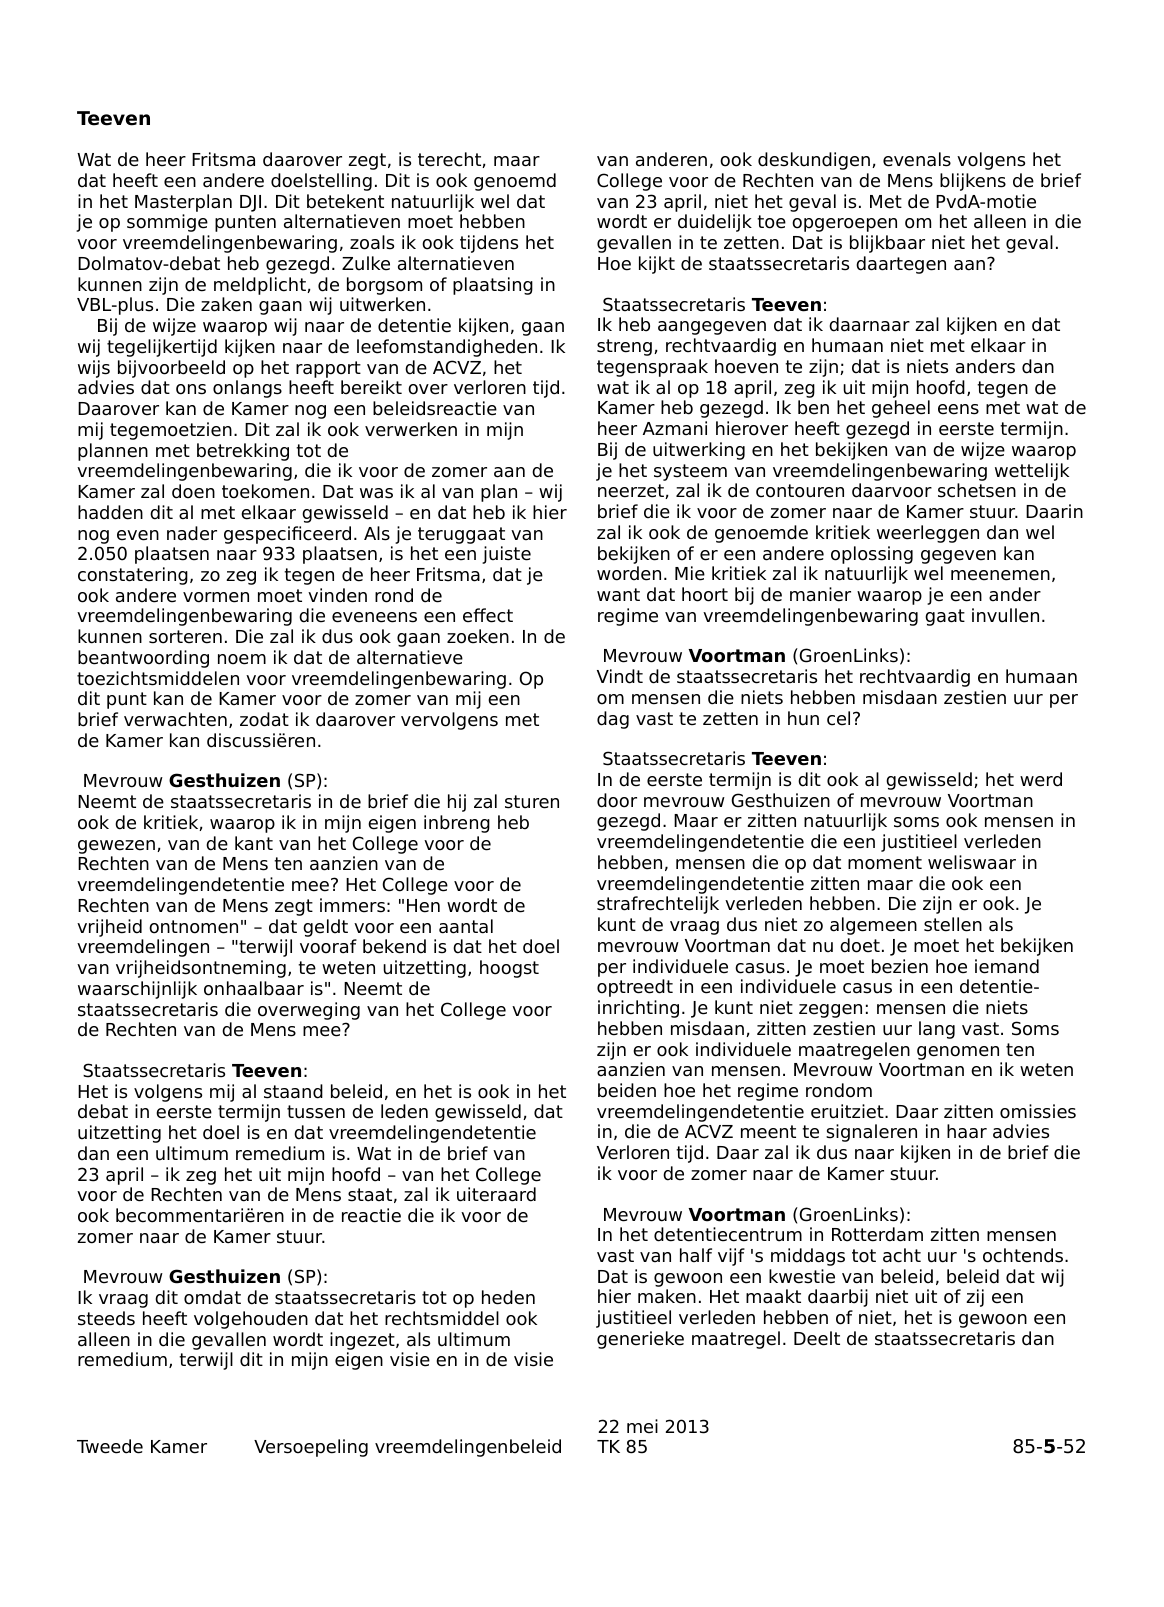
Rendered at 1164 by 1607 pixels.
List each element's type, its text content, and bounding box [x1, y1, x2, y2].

text In het detentiecentrum in Rotterdam zitten mensen vast van half vijf 's middags tot acht uur 's ochtends. Dat is gewoon een kwestie van beleid, beleid dat wij hier maken. Het maakt daarbij niet uit of zij een justitieel verleden hebben of niet, het is gewoon een generieke maatregel. Deelt de staatssecretaris dan [596, 1225, 1087, 1349]
text Mevrouw Voortman (GroenLinks): [596, 646, 1087, 667]
text Bij de wijze waarop wij naar de detentie kijken, gaan wij tegelijkertijd kijken naar de leefomstandigheden. Ik wijs bijvoorbeeld op het rapport van de ACVZ, het advies dat ons onlangs heeft bereikt over verloren tijd. Daarover kan de Kamer nog een beleidsreactie van mij tegemoetzien. Dit zal ik ook verwerken in mijn plannen met betrekking tot de vreemdelingenbewaring, die ik voor de zomer aan de Kamer zal doen toekomen. Dat was ik al van plan – wij hadden dit al met elkaar gewisseld – en dat heb ik hier nog even nader gespecificeerd. Als je teruggaat van 2.050 plaatsen naar 933 plaatsen, is het een juiste constatering, zo zeg ik tegen de heer Fritsma, dat je ook andere vormen moet vinden rond de vreemdelingenbewaring die eveneens een effect kunnen sorteren. Die zal ik dus ook gaan zoeken. In de beantwoording noem ik dat de alternatieve toezichtsmiddelen voor vreemdelingenbewaring. Op dit punt kan de Kamer voor de zomer van mij een brief verwachten, zodat ik daarover vervolgens met de Kamer kan discussiëren. [77, 316, 567, 751]
text Mevrouw Voortman (GroenLinks): [596, 1204, 1087, 1225]
text Het is volgens mij al staand beleid, en het is ook in het debat in eerste termijn tussen de leden gewisseld, dat uitzetting het doel is en dat vreemdelingendetentie dan een ultimum remedium is. Wat in de brief van 23 april – ik zeg het uit mijn hoofd – van het College voor de Rechten van de Mens staat, zal ik uiteraard ook becommentariëren in de reactie die ik voor de zomer naar de Kamer stuur. [77, 1082, 567, 1247]
text Wat de heer Fritsma daarover zegt, is terecht, maar dat heeft een andere doelstelling. Dit is ook genoemd in het Masterplan DJI. Dit betekent natuurlijk wel dat je op sommige punten alternatieven moet hebben voor vreemdelingenbewaring, zoals ik ook tijdens het Dolmatov-debat heb gezegd. Zulke alternatieven kunnen zijn de meldplicht, de borgsom of plaatsing in VBL-plus. Die zaken gaan wij uitwerken. [77, 150, 567, 316]
text Staatssecretaris Teeven: [596, 294, 1087, 315]
text Ik vraag dit omdat de staatssecretaris tot op heden steeds heeft volgehouden dat het rechtsmiddel ook alleen in die gevallen wordt ingezet, als ultimum remedium, terwijl dit in mijn eigen visie en in de visie [77, 1288, 567, 1371]
text Ik heb aangegeven dat ik daarnaar zal kijken en dat streng, rechtvaardig en humaan niet met elkaar in tegenspraak hoeven te zijn; dat is niets anders dan wat ik al op 18 april, zeg ik uit mijn hoofd, tegen de Kamer heb gezegd. Ik ben het geheel eens met wat de heer Azmani hierover heeft gezegd in eerste termijn. Bij de uitwerking en het bekijken van de wijze waarop je het systeem van vreemdelingenbewaring wettelijk neerzet, zal ik de contouren daarvoor schetsen in de brief die ik voor de zomer naar de Kamer stuur. Daarin zal ik ook de genoemde kritiek weerleggen dan wel bekijken of er een andere oplossing gegeven kan worden. Mie kritiek zal ik natuurlijk wel meenemen, want dat hoort bij de manier waarop je een ander regime van vreemdelingenbewaring gaat invullen. [596, 315, 1087, 626]
text Vindt de staatssecretaris het rechtvaardig en humaan om mensen die niets hebben misdaan zestien uur per dag vast te zetten in hun cel? [596, 667, 1087, 729]
text van anderen, ook deskundigen, evenals volgens het College voor de Rechten van de Mens blijkens de brief van 23 april, niet het geval is. Met de PvdA-motie wordt er duidelijk toe opgeroepen om het alleen in die gevallen in te zetten. Dat is blijkbaar niet het geval. Hoe kijkt de staatssecretaris daartegen aan? [596, 150, 1087, 274]
text Staatssecretaris Teeven: [77, 1061, 567, 1082]
text Staatssecretaris Teeven: [596, 749, 1087, 770]
text In de eerste termijn is dit ook al gewisseld; het werd door mevrouw Gesthuizen of mevrouw Voortman gezegd. Maar er zitten natuurlijk soms ook mensen in vreemdelingendetentie die een justitieel verleden hebben, mensen die op dat moment weliswaar in vreemdelingendetentie zitten maar die ook een strafrechtelijk verleden hebben. Die zijn er ook. Je kunt de vraag dus niet zo algemeen stellen als mevrouw Voortman dat nu doet. Je moet het bekijken per individuele casus. Je moet bezien hoe iemand optreedt in een individuele casus in een detentie-inrichting. Je kunt niet zeggen: mensen die niets hebben misdaan, zitten zestien uur lang vast. Soms zijn er ook individuele maatregelen genomen ten aanzien van mensen. Mevrouw Voortman en ik weten beiden hoe het regime rondom vreemdelingendetentie eruitziet. Daar zitten omissies in, die de ACVZ meent te signaleren in haar advies Verloren tijd. Daar zal ik dus naar kijken in de brief die ik voor de zomer naar de Kamer stuur. [596, 770, 1087, 1184]
text Mevrouw Gesthuizen (SP): [77, 1267, 567, 1288]
text Neemt de staatssecretaris in de brief die hij zal sturen ook de kritiek, waarop ik in mijn eigen inbreng heb gewezen, van de kant van het College voor de Rechten van de Mens ten aanzien van de vreemdelingendetentie mee? Het College voor de Rechten van de Mens zegt immers: "Hen wordt de vrijheid ontnomen" – dat geldt voor een aantal vreemdelingen – "terwijl vooraf bekend is dat het doel van vrijheidsontneming, te weten uitzetting, hoogst waarschijnlijk onhaalbaar is". Neemt de staatssecretaris die overweging van het College voor de Rechten van de Mens mee? [77, 792, 567, 1041]
text Mevrouw Gesthuizen (SP): [77, 771, 567, 792]
